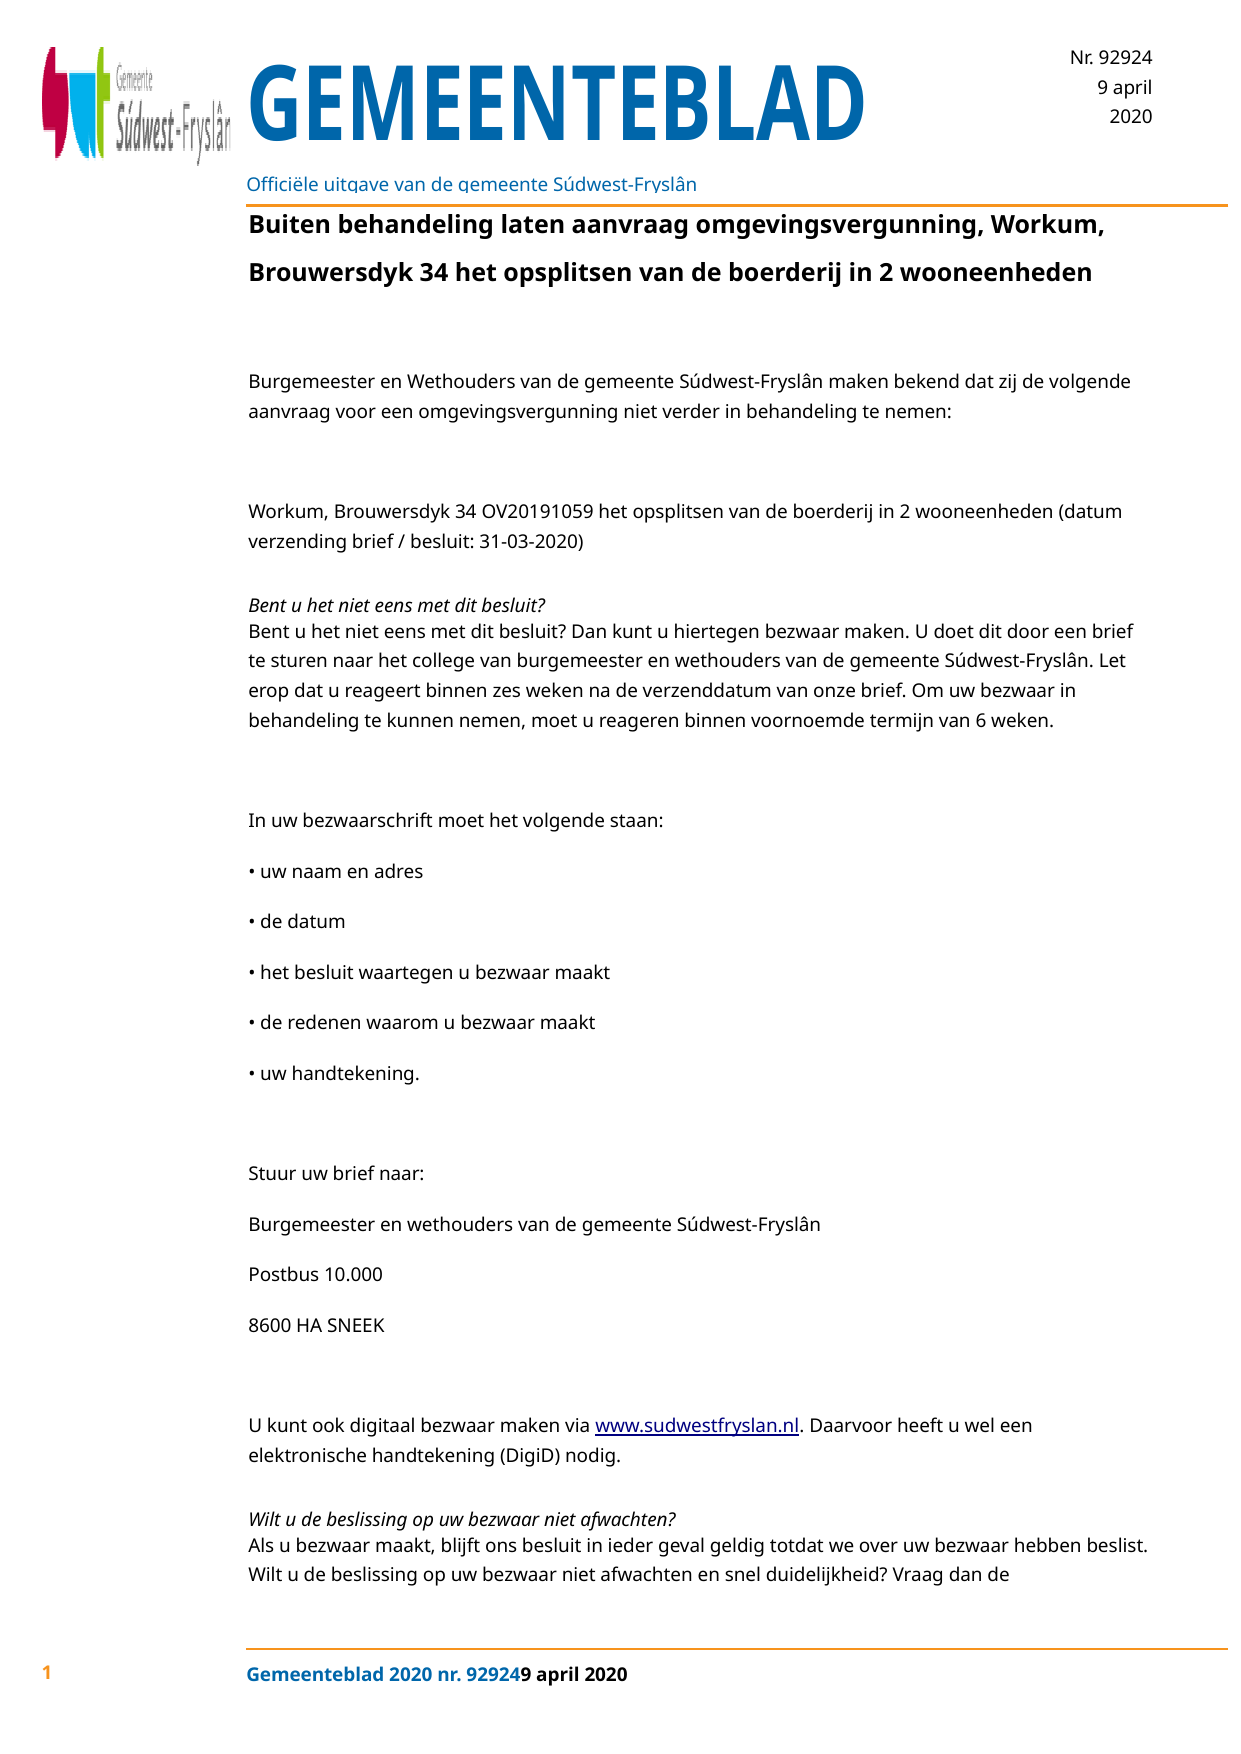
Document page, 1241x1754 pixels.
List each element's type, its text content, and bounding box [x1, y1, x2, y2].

text • het besluit waartegen u bezwaar maakt [248, 959, 1152, 984]
text Burgemeester en Wethouders van de gemeente Súdwest-Fryslân maken bekend dat zij de volgende aanvraag voor een omgevingsvergunning niet verder in behandeling te nemen: [248, 368, 1152, 424]
text 8600 HA SNEEK [248, 1312, 1152, 1337]
text Bent u het niet eens met dit besluit? Dan kunt u hiertegen bezwaar maken. U doet dit door een brief te sturen naar het college van burgemeester en wethouders van de gemeente Súdwest-Fryslân. Let erop dat u reageert binnen zes weken na de verzenddatum van onze brief. Om uw bezwaar in behandeling te kunnen nemen, moet u reageren binnen voornoemde termijn van 6 weken. [248, 618, 1152, 732]
text • uw naam en adres [248, 858, 1152, 884]
text Bent u het niet eens met dit besluit? [248, 592, 1152, 618]
text Buiten behandeling laten aanvraag omgevingsvergunning, Workum, Brouwersdyk 34 het opsplitsen van de boerderij in 2 wooneenheden [248, 207, 1152, 288]
text Stuur uw brief naar: [248, 1161, 1152, 1186]
text Als u bezwaar maakt, blijft ons besluit in ieder geval geldig totdat we over uw bezwaar hebben beslist. Wilt u de beslissing op uw bezwaar niet afwachten en snel duidelijkheid? Vraag dan de [248, 1532, 1152, 1587]
text • de redenen waarom u bezwaar maakt [248, 1009, 1152, 1035]
text In uw bezwaarschrift moet het volgende staan: [248, 808, 1152, 833]
text Wilt u de beslissing op uw bezwaar niet afwachten? [248, 1506, 1152, 1532]
text • de datum [248, 908, 1152, 934]
picture [41, 47, 231, 172]
text • uw handtekening. [248, 1060, 1152, 1085]
text Burgemeester en wethouders van de gemeente Súdwest-Fryslân [248, 1211, 1152, 1237]
text Workum, Brouwersdyk 34 OV20191059 het opsplitsen van de boerderij in 2 wooneenheden (datum verzending brief / besluit: 31-03-2020) [248, 499, 1152, 554]
text U kunt ook digitaal bezwaar maken via www.sudwestfryslan.nl. Daarvoor heeft u wel een elektronische handtekening (DigiD) nodig. [248, 1413, 1152, 1468]
text Postbus 10.000 [248, 1261, 1152, 1287]
